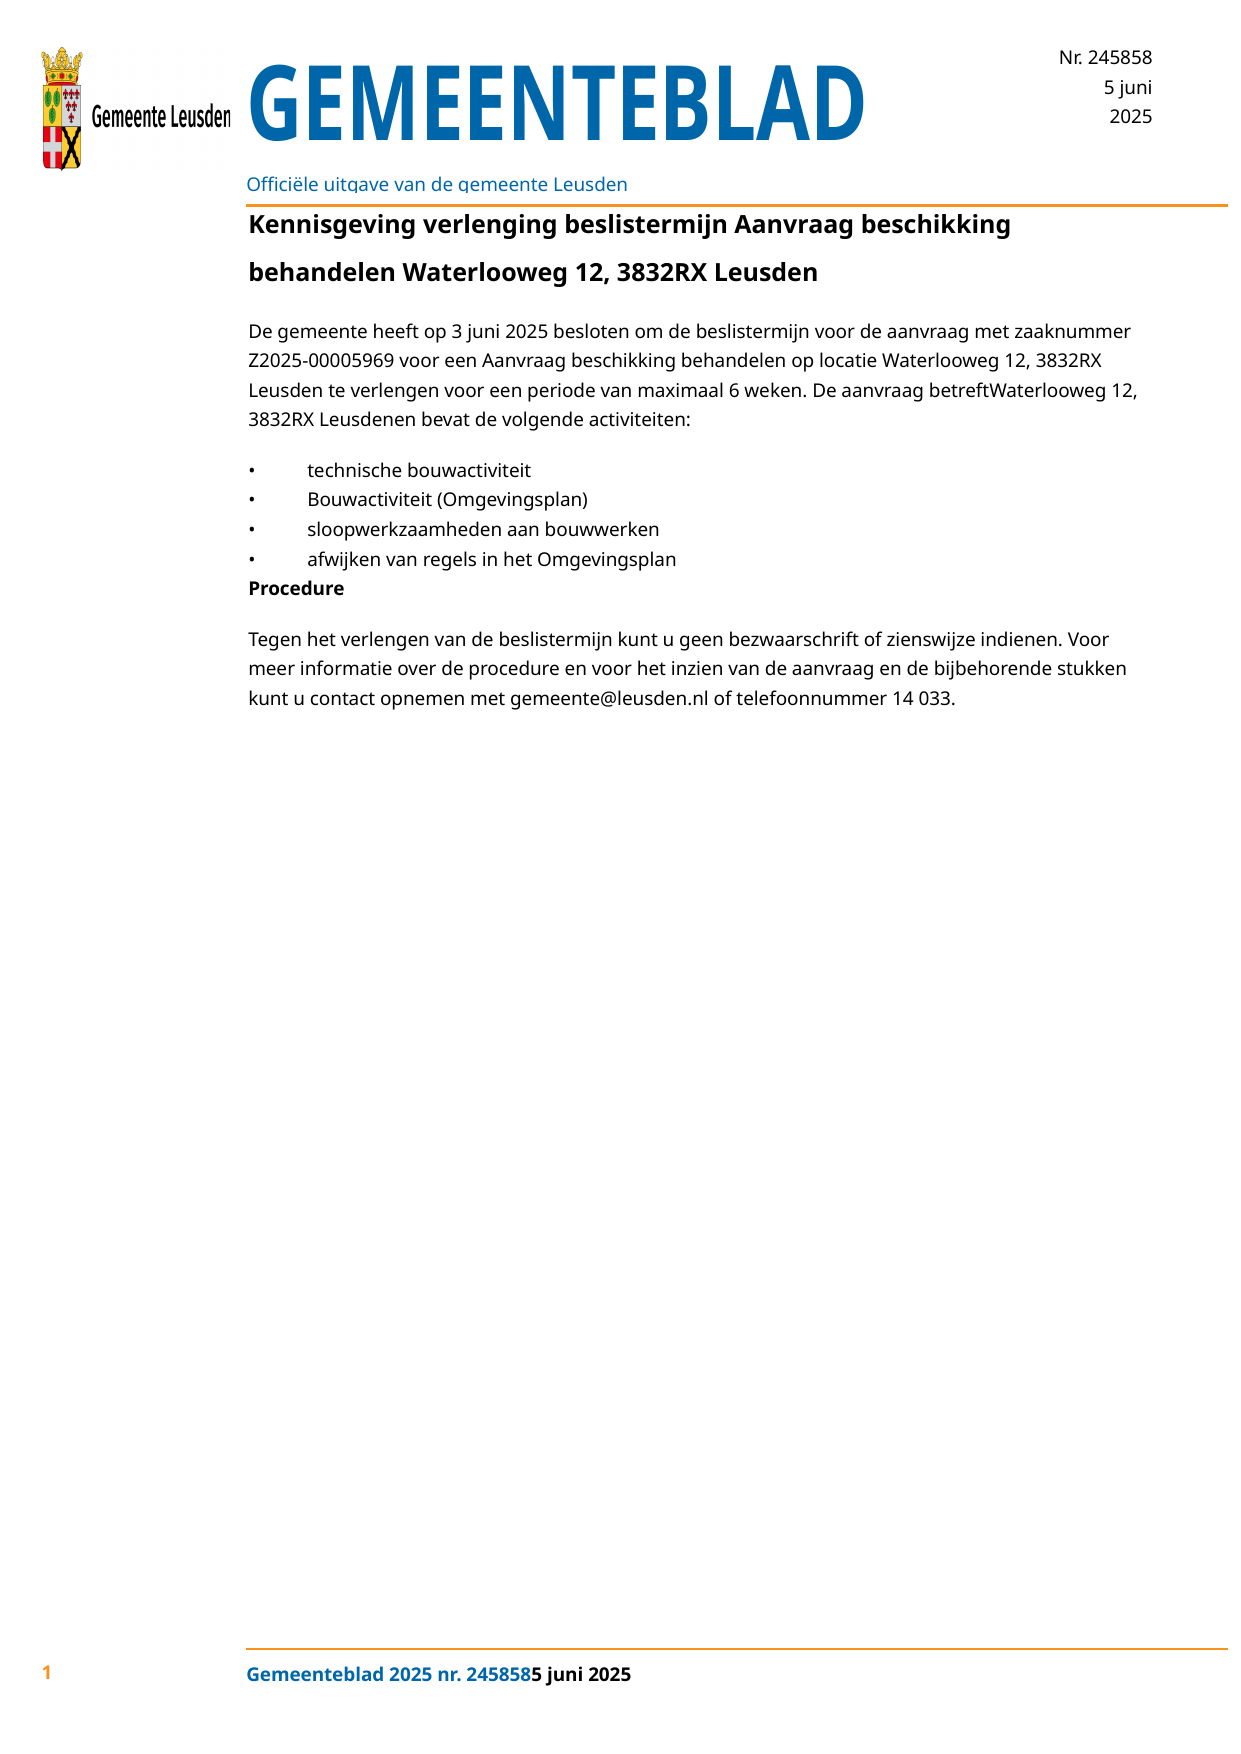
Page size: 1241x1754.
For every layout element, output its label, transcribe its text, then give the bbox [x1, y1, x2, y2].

list sloopwerkzaamheden aan bouwwerken [248, 516, 1152, 542]
list Bouwactiviteit (Omgevingsplan) [248, 487, 1152, 512]
text Kennisgeving verlenging beslistermijn Aanvraag beschikking behandelen Waterlooweg 12, 3832RX Leusden [248, 207, 1152, 288]
picture [41, 47, 231, 172]
list afwijken van regels in het Omgevingsplan [248, 546, 1152, 572]
text Procedure [248, 575, 1152, 601]
text Tegen het verlengen van de beslistermijn kunt u geen bezwaarschrift of zienswijze indienen. Voor meer informatie over de procedure en voor het inzien van de aanvraag en de bijbehorende stukken kunt u contact opnemen met gemeente@leusden.nl of telefoonnummer 14 033. [248, 626, 1152, 711]
text De gemeente heeft op 3 juni 2025 besloten om de beslistermijn voor de aanvraag met zaaknummer Z2025-00005969 voor een Aanvraag beschikking behandelen op locatie Waterlooweg 12, 3832RX Leusden te verlengen voor een periode van maximaal 6 weken. De aanvraag betreftWaterlooweg 12, 3832RX Leusdenen bevat de volgende activiteiten: [248, 318, 1152, 432]
list technische bouwactiviteit [248, 457, 1152, 483]
